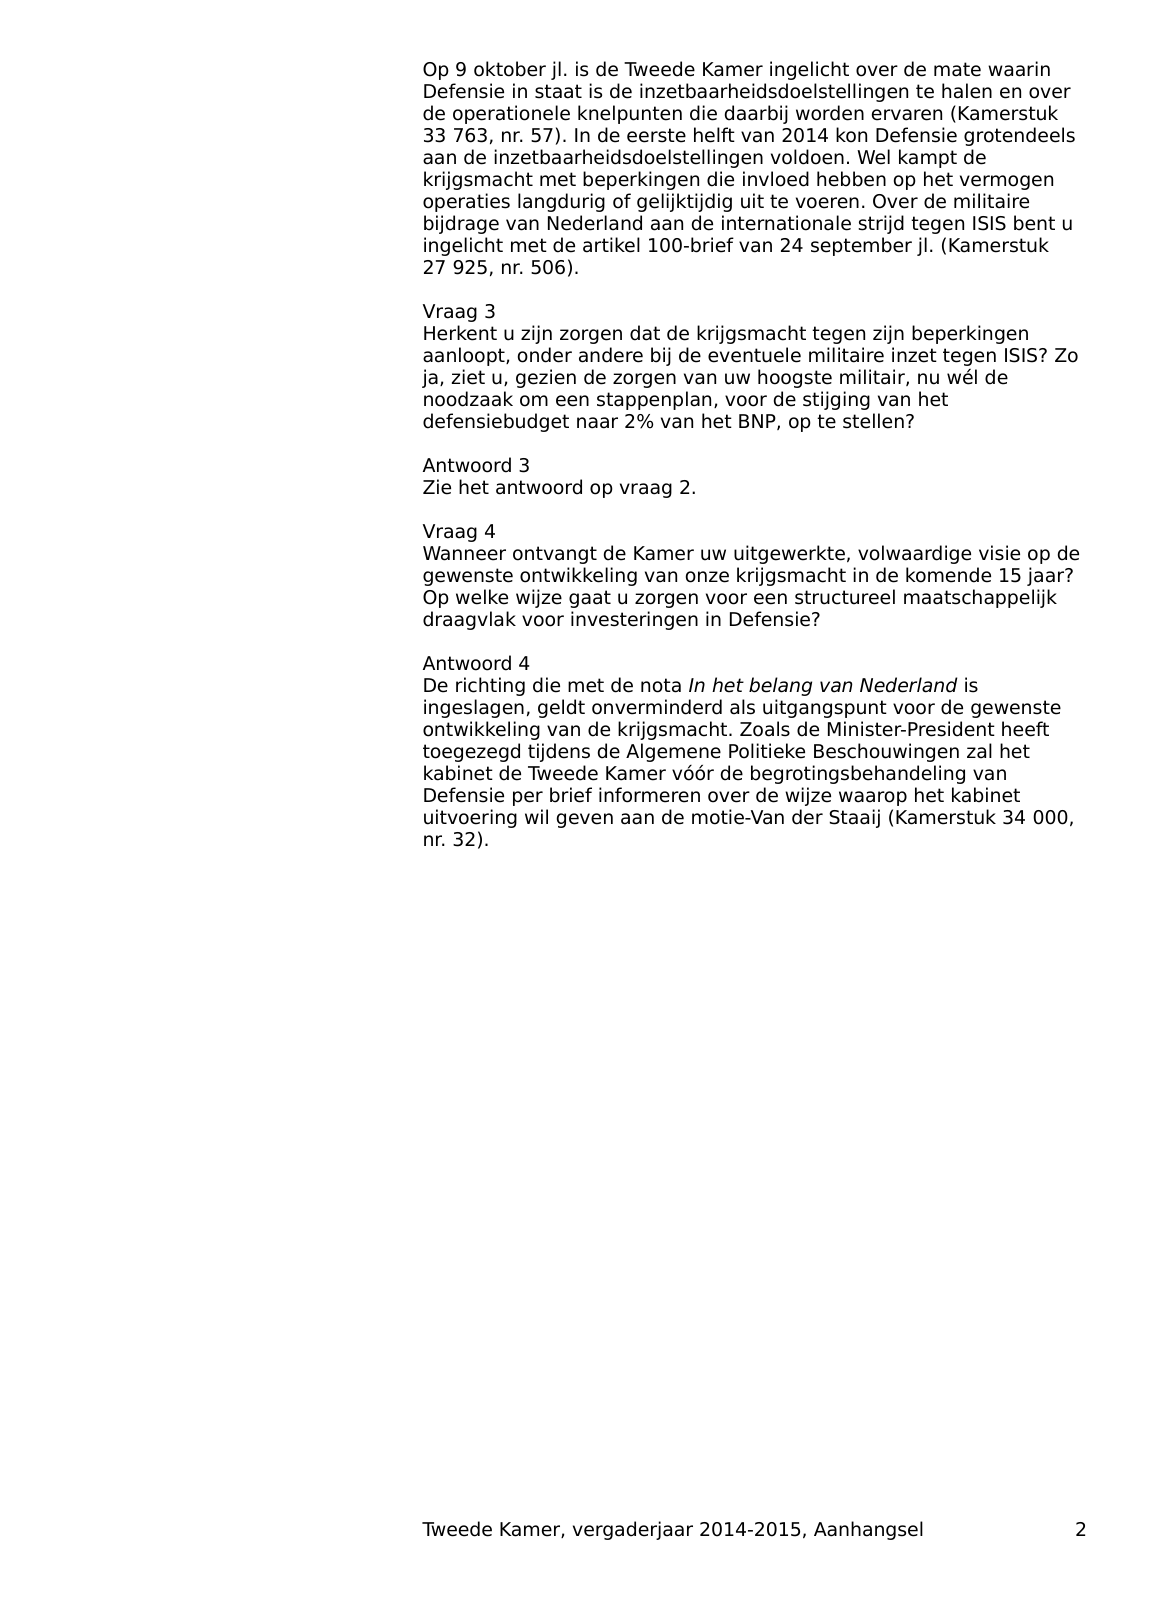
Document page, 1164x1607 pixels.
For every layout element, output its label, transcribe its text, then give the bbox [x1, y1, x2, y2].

text Vraag 4 [422, 521, 1087, 543]
text Zie het antwoord op vraag 2. [422, 477, 1087, 499]
text Herkent u zijn zorgen dat de krijgsmacht tegen zijn beperkingen aanloopt, onder andere bij de eventuele militaire inzet tegen ISIS? Zo ja, ziet u, gezien de zorgen van uw hoogste militair, nu wél de noodzaak om een stappenplan, voor de stijging van het defensiebudget naar 2% van het BNP, op te stellen? [422, 323, 1087, 433]
text Vraag 3 [422, 301, 1087, 323]
text De richting die met de nota In het belang van Nederland is ingeslagen, geldt onverminderd als uitgangspunt voor de gewenste ontwikkeling van de krijgsmacht. Zoals de Minister-President heeft toegezegd tijdens de Algemene Politieke Beschouwingen zal het kabinet de Tweede Kamer vóór de begrotingsbehandeling van Defensie per brief informeren over de wijze waarop het kabinet uitvoering wil geven aan de motie-Van der Staaij (Kamerstuk 34 000, nr. 32). [422, 675, 1087, 851]
text Op 9 oktober jl. is de Tweede Kamer ingelicht over de mate waarin Defensie in staat is de inzetbaarheidsdoelstellingen te halen en over de operationele knelpunten die daarbij worden ervaren (Kamerstuk 33 763, nr. 57). In de eerste helft van 2014 kon Defensie grotendeels aan de inzetbaarheidsdoelstellingen voldoen. Wel kampt de krijgsmacht met beperkingen die invloed hebben op het vermogen operaties langdurig of gelijktijdig uit te voeren. Over de militaire bijdrage van Nederland aan de internationale strijd tegen ISIS bent u ingelicht met de artikel 100-brief van 24 september jl. (Kamerstuk 27 925, nr. 506). [422, 59, 1087, 279]
text Antwoord 4 [422, 653, 1087, 675]
text Wanneer ontvangt de Kamer uw uitgewerkte, volwaardige visie op de gewenste ontwikkeling van onze krijgsmacht in de komende 15 jaar? Op welke wijze gaat u zorgen voor een structureel maatschappelijk draagvlak voor investeringen in Defensie? [422, 543, 1087, 631]
text Antwoord 3 [422, 455, 1087, 477]
